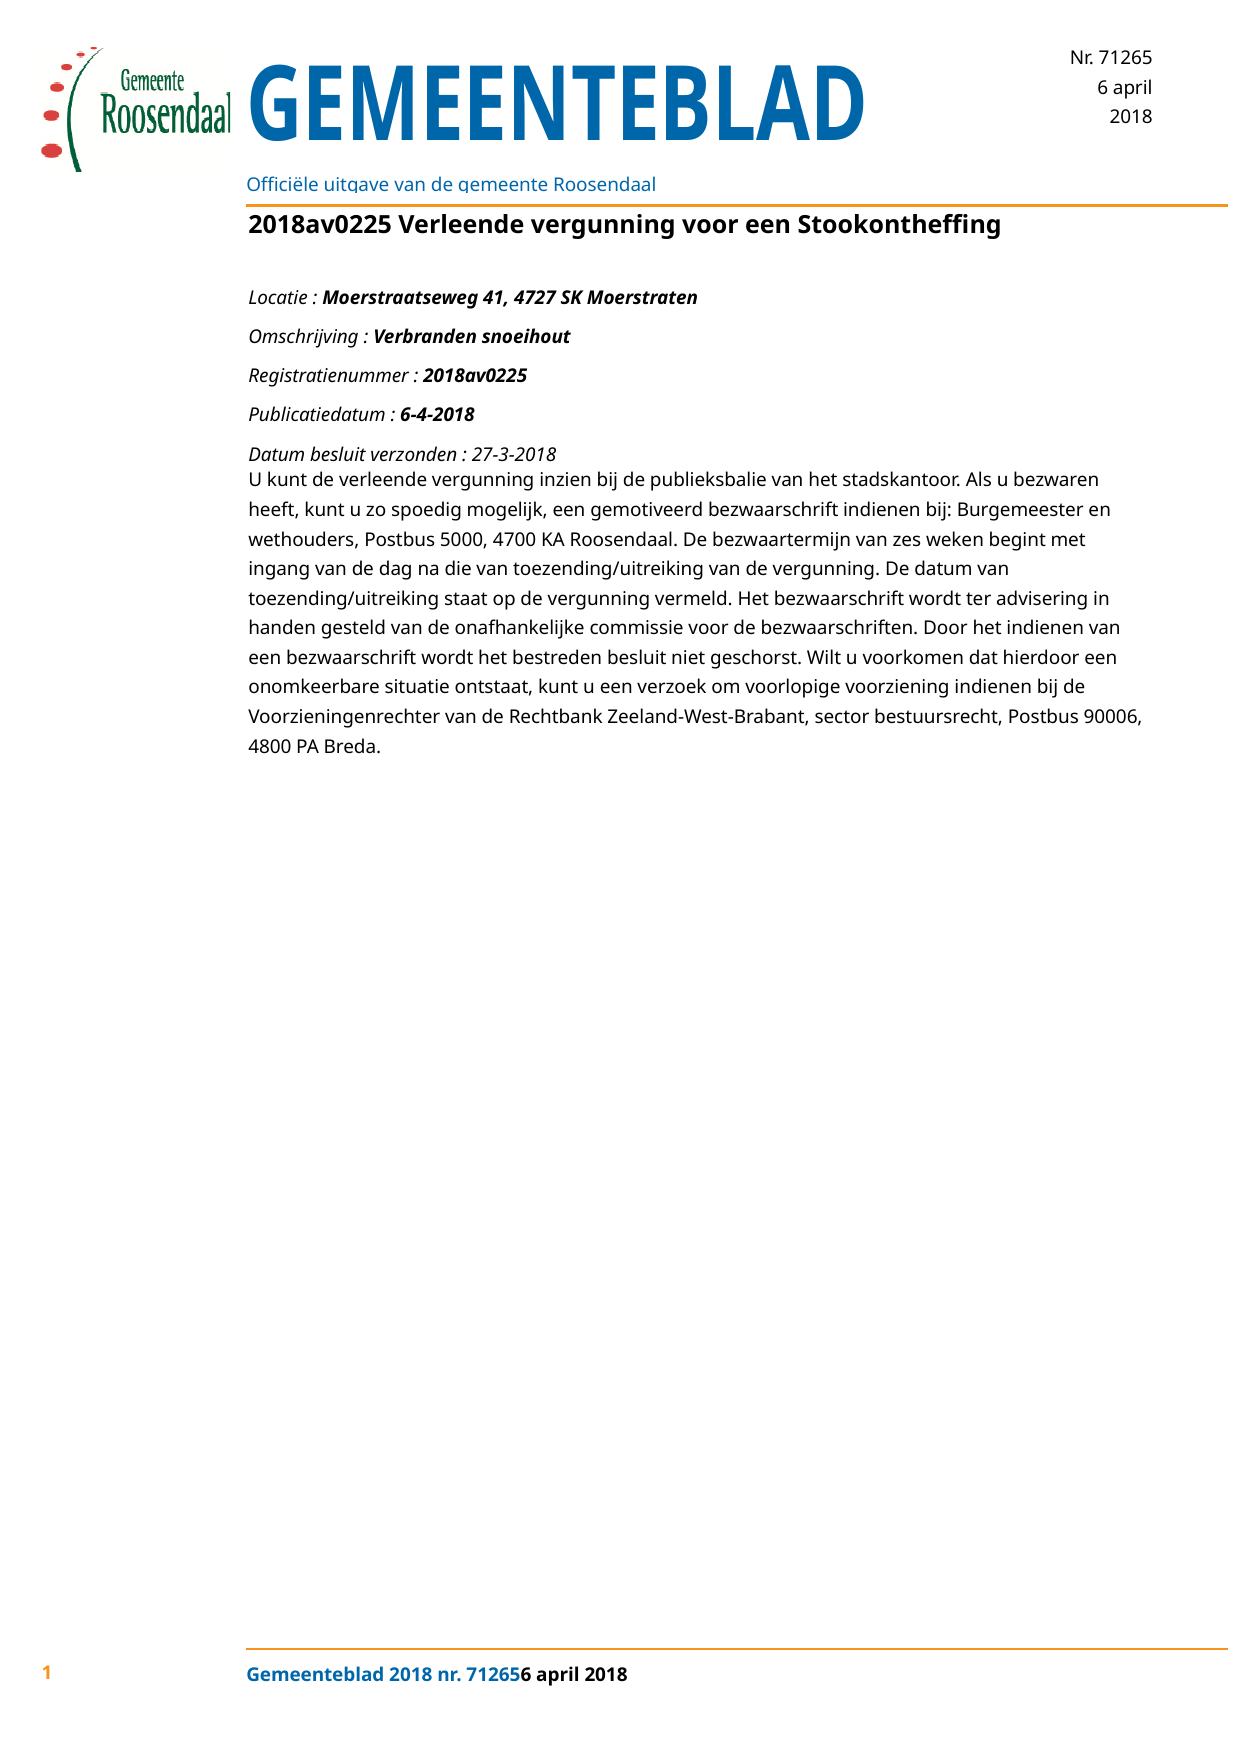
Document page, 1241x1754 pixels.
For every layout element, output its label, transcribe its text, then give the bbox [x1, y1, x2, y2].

text U kunt de verleende vergunning inzien bij de publieksbalie van het stadskantoor. Als u bezwaren heeft, kunt u zo spoedig mogelijk, een gemotiveerd bezwaarschrift indienen bij: Burgemeester en wethouders, Postbus 5000, 4700 KA Roosendaal. De bezwaartermijn van zes weken begint met ingang van de dag na die van toezending/uitreiking van de vergunning. De datum van toezending/uitreiking staat op de vergunning vermeld. Het bezwaarschrift wordt ter advisering in handen gesteld van de onafhankelijke commissie voor de bezwaarschriften. Door het indienen van een bezwaarschrift wordt het bestreden besluit niet geschorst. Wilt u voorkomen dat hierdoor een onomkeerbare situatie ontstaat, kunt u een verzoek om voorlopige voorziening indienen bij de Voorzieningenrechter van de Rechtbank Zeeland-West-Brabant, sector bestuursrecht, Postbus 90006, 4800 PA Breda. [248, 467, 1152, 759]
text Omschrijving : Verbranden snoeihout [248, 323, 1152, 349]
text Registratienummer : 2018av0225 [248, 362, 1152, 388]
text 2018av0225 Verleende vergunning voor een Stookontheffing [248, 207, 1152, 241]
text Publicatiedatum : 6-4-2018 [248, 402, 1152, 427]
text Locatie : Moerstraatseweg 41, 4727 SK Moerstraten [248, 284, 1152, 309]
picture [41, 47, 231, 172]
text Datum besluit verzonden : 27-3-2018 [248, 441, 1152, 467]
